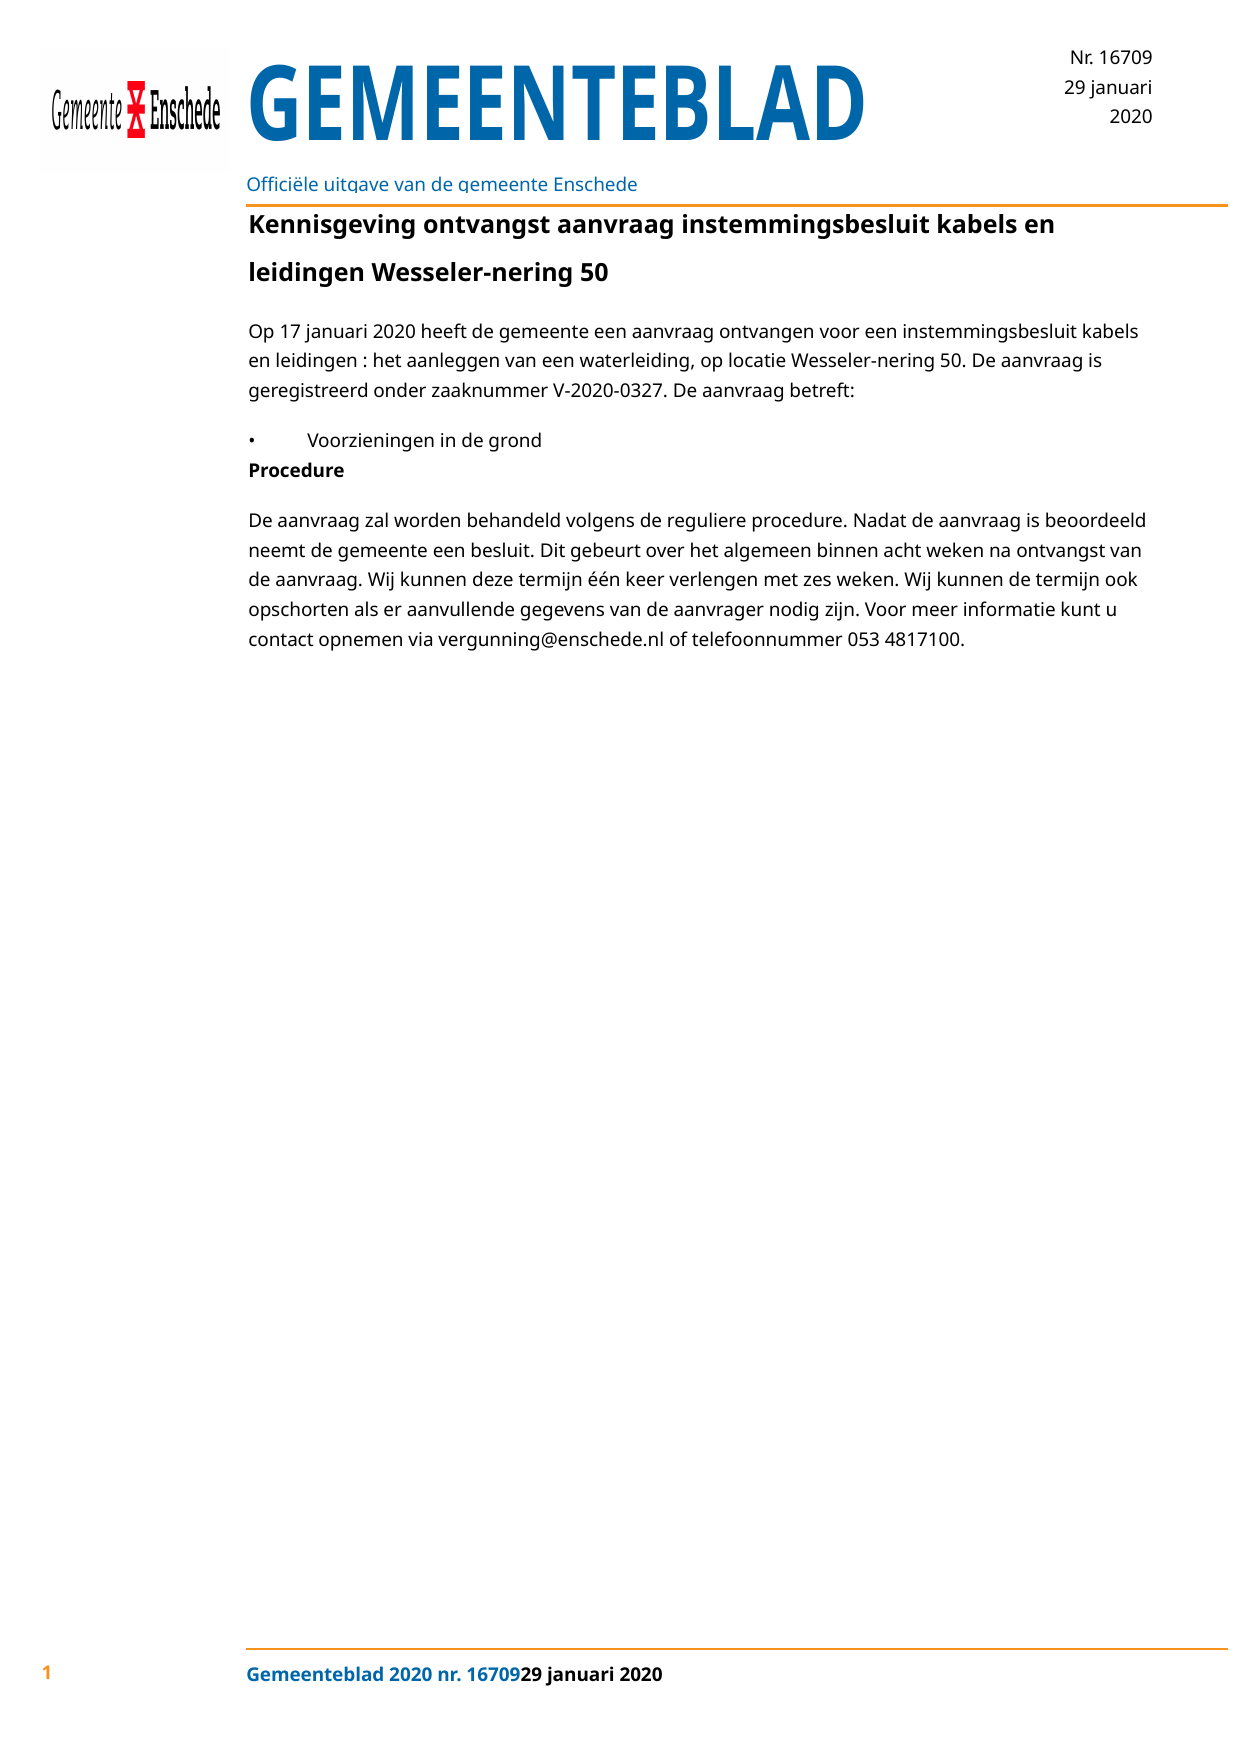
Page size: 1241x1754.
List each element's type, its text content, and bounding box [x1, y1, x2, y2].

text Kennisgeving ontvangst aanvraag instemmingsbesluit kabels en leidingen Wesseler-nering 50 [248, 207, 1152, 288]
text Procedure [248, 457, 1152, 483]
list Voorzieningen in de grond [248, 427, 1152, 453]
text Op 17 januari 2020 heeft de gemeente een aanvraag ontvangen voor een instemmingsbesluit kabels en leidingen : het aanleggen van een waterleiding, op locatie Wesseler-nering 50. De aanvraag is geregistreerd onder zaaknummer V-2020-0327. De aanvraag betreft: [248, 318, 1152, 403]
text De aanvraag zal worden behandeld volgens de reguliere procedure. Nadat de aanvraag is beoordeeld neemt de gemeente een besluit. Dit gebeurt over het algemeen binnen acht weken na ontvangst van de aanvraag. Wij kunnen deze termijn één keer verlengen met zes weken. Wij kunnen de termijn ook opschorten als er aanvullende gegevens van de aanvrager nodig zijn. Voor meer informatie kunt u contact opnemen via vergunning@enschede.nl of telefoonnummer 053 4817100. [248, 507, 1152, 652]
picture [41, 47, 231, 172]
